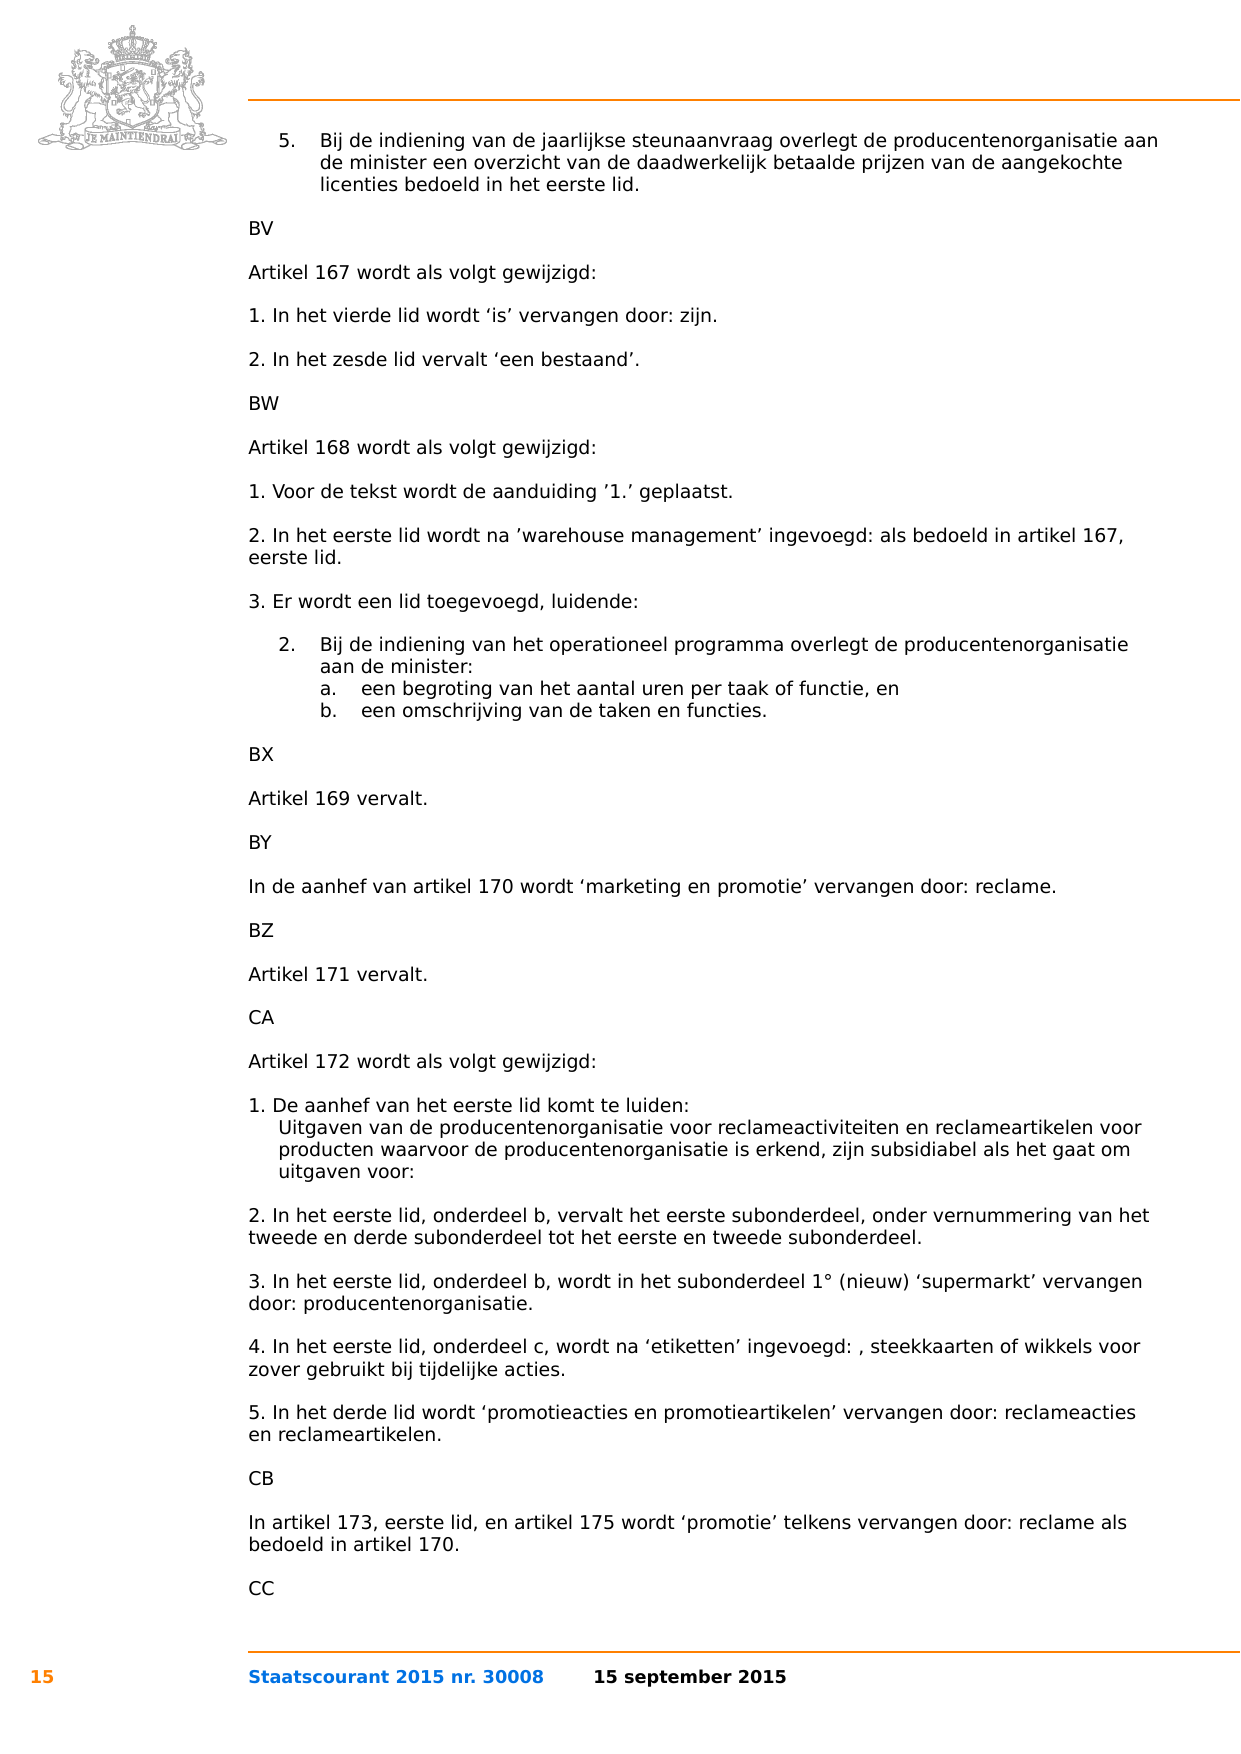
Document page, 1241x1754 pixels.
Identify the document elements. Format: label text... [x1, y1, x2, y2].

text In de aanhef van artikel 170 wordt ‘marketing en promotie’ vervangen door: reclame. [248, 876, 1163, 898]
text 5. In het derde lid wordt ‘promotieacties en promotieartikelen’ vervangen door: reclameacties en reclameartikelen. [248, 1402, 1163, 1446]
text 2. In het eerste lid, onderdeel b, vervalt het eerste subonderdeel, onder vernummering van het tweede en derde subonderdeel tot het eerste en tweede subonderdeel. [248, 1205, 1163, 1249]
text Artikel 167 wordt als volgt gewijzigd: [248, 262, 1163, 283]
text BY [248, 832, 1163, 854]
text Artikel 169 vervalt. [248, 788, 1163, 810]
text Uitgaven van de producentenorganisatie voor reclameactiviteiten en reclameartikelen voor producten waarvoor de producentenorganisatie is erkend, zijn subsidiabel als het gaat om uitgaven voor: [278, 1117, 1163, 1183]
text 3. Er wordt een lid toegevoegd, luidende: [248, 591, 1163, 612]
text BX [248, 744, 1163, 766]
text BZ [248, 919, 1163, 942]
text a. een begroting van het aantal uren per taak of functie, en [319, 678, 1163, 700]
text 5. Bij de indiening van de jaarlijkse steunaanvraag overlegt de producentenorganisatie aan de minister een overzicht van de daadwerkelijk betaalde prijzen van de aangekochte licenties bedoeld in het eerste lid. [278, 130, 1163, 196]
text CA [248, 1007, 1163, 1029]
text 1. De aanhef van het eerste lid komt te luiden: [248, 1095, 1163, 1117]
text CC [248, 1578, 1163, 1600]
text Artikel 171 vervalt. [248, 963, 1163, 985]
text 1. In het vierde lid wordt ‘is’ vervangen door: zijn. [248, 305, 1163, 327]
text 2. In het eerste lid wordt na ’warehouse management’ ingevoegd: als bedoeld in artikel 167, eerste lid. [248, 525, 1163, 569]
text b. een omschrijving van de taken en functies. [319, 700, 1163, 722]
text 1. Voor de tekst wordt de aanduiding ’1.’ geplaatst. [248, 481, 1163, 503]
picture [38, 25, 227, 150]
text CB [248, 1468, 1163, 1490]
text In artikel 173, eerste lid, en artikel 175 wordt ‘promotie’ telkens vervangen door: reclame als bedoeld in artikel 170. [248, 1512, 1163, 1556]
text BW [248, 393, 1163, 415]
text Artikel 172 wordt als volgt gewijzigd: [248, 1051, 1163, 1073]
text BV [248, 218, 1163, 240]
text 4. In het eerste lid, onderdeel c, wordt na ‘etiketten’ ingevoegd: , steekkaarten of wikkels voor zover gebruikt bij tijdelijke acties. [248, 1336, 1163, 1380]
text 2. In het zesde lid vervalt ‘een bestaand’. [248, 349, 1163, 371]
text 2. Bij de indiening van het operationeel programma overlegt de producentenorganisatie aan de minister: [278, 634, 1163, 678]
text 3. In het eerste lid, onderdeel b, wordt in het subonderdeel 1° (nieuw) ‘supermarkt’ vervangen door: producentenorganisatie. [248, 1271, 1163, 1314]
text Artikel 168 wordt als volgt gewijzigd: [248, 437, 1163, 459]
